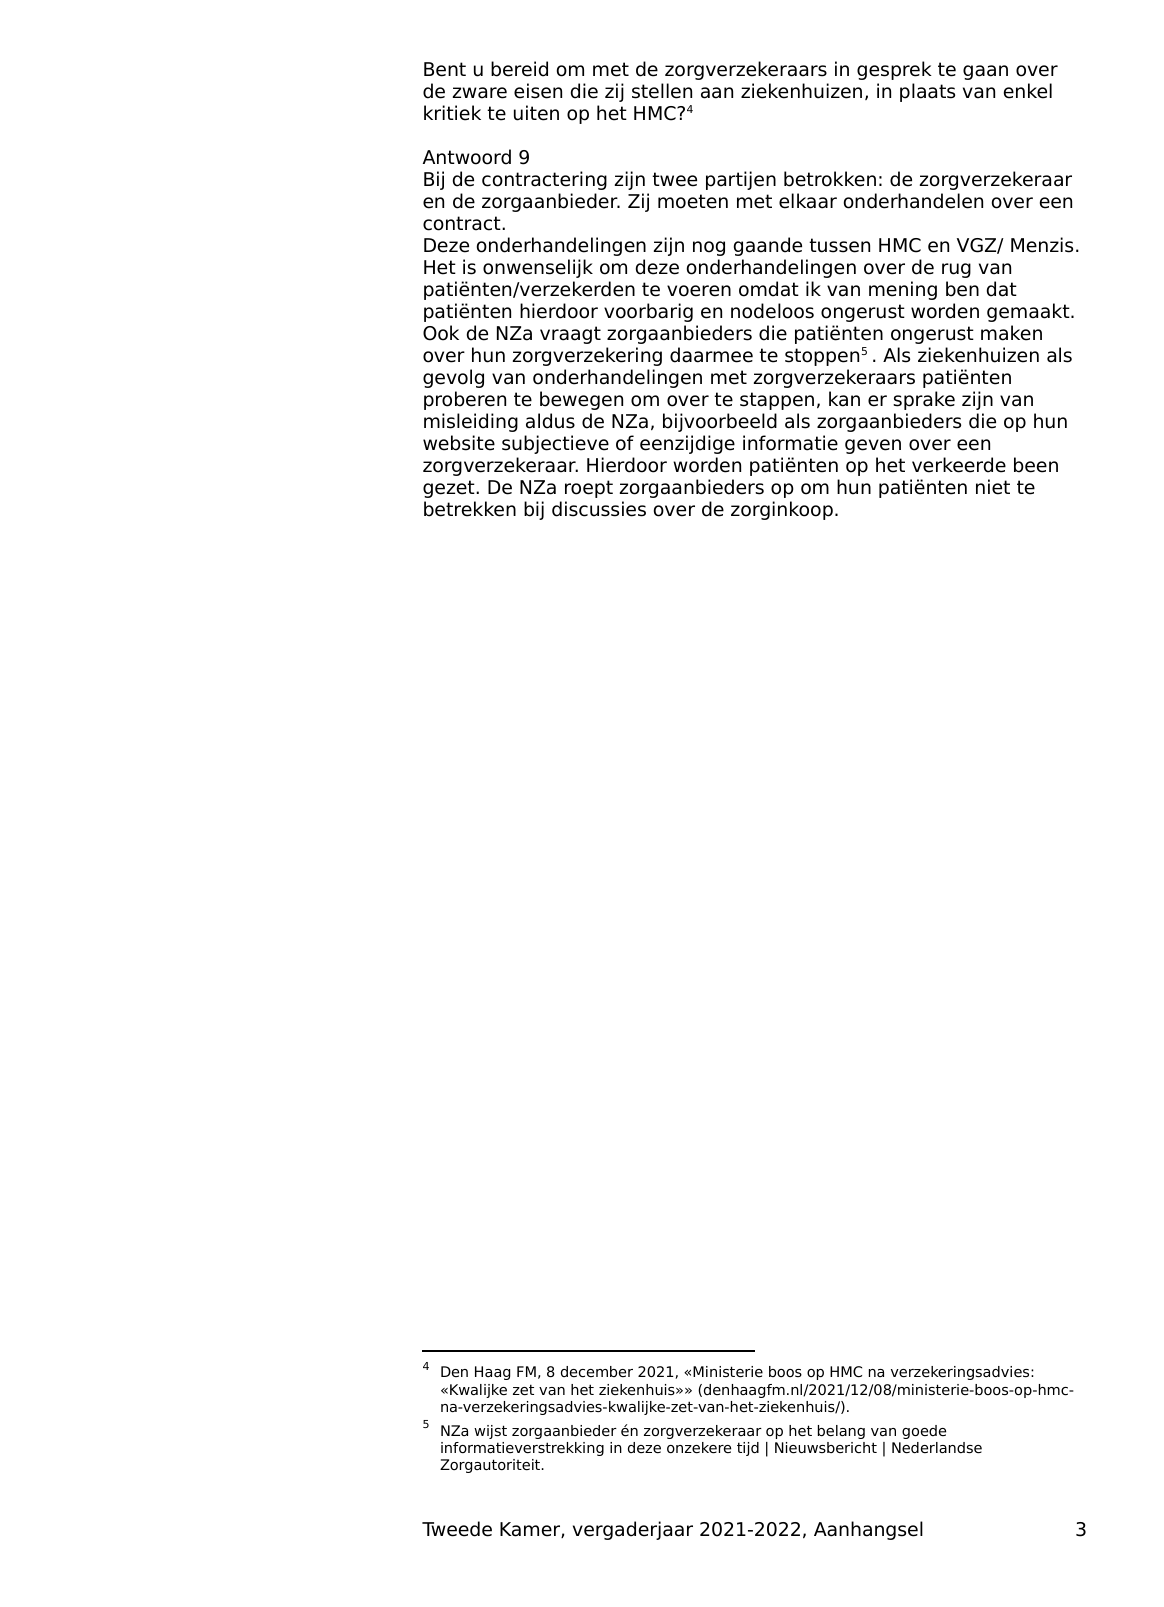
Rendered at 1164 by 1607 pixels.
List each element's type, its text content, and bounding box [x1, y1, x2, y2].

text Antwoord 9 [422, 147, 1087, 169]
text Bij de contractering zijn twee partijen betrokken: de zorgverzekeraar en de zorgaanbieder. Zij moeten met elkaar onderhandelen over een contract. [422, 169, 1087, 235]
text Ook de NZa vraagt zorgaanbieders die patiënten ongerust maken over hun zorgverzekering daarmee te stoppen. Als ziekenhuizen als gevolg van onderhandelingen met zorgverzekeraars patiënten proberen te bewegen om over te stappen, kan er sprake zijn van misleiding aldus de NZa, bijvoorbeeld als zorgaanbieders die op hun website subjectieve of eenzijdige informatie geven over een zorgverzekeraar. Hierdoor worden patiënten op het verkeerde been gezet. De NZa roept zorgaanbieders op om hun patiënten niet te betrekken bij discussies over de zorginkoop. [422, 323, 1087, 521]
text Bent u bereid om met de zorgverzekeraars in gesprek te gaan over de zware eisen die zij stellen aan ziekenhuizen, in plaats van enkel kritiek te uiten op het HMC? [422, 59, 1087, 125]
text Den Haag FM, 8 december 2021, «Ministerie boos op HMC na verzekeringsadvies: «Kwalijke zet van het ziekenhuis»» (denhaagfm.nl/2021/12/08/ministerie-boos-op-hmc-na-verzekeringsadvies-kwalijke-zet-van-het-ziekenhuis/). [422, 1360, 1087, 1416]
text NZa wijst zorgaanbieder én zorgverzekeraar op het belang van goede informatieverstrekking in deze onzekere tijd | Nieuwsbericht | Nederlandse Zorgautoriteit. [422, 1418, 1087, 1474]
text Deze onderhandelingen zijn nog gaande tussen HMC en VGZ/ Menzis. Het is onwenselijk om deze onderhandelingen over de rug van patiënten/verzekerden te voeren omdat ik van mening ben dat patiënten hierdoor voorbarig en nodeloos ongerust worden gemaakt. [422, 235, 1087, 323]
